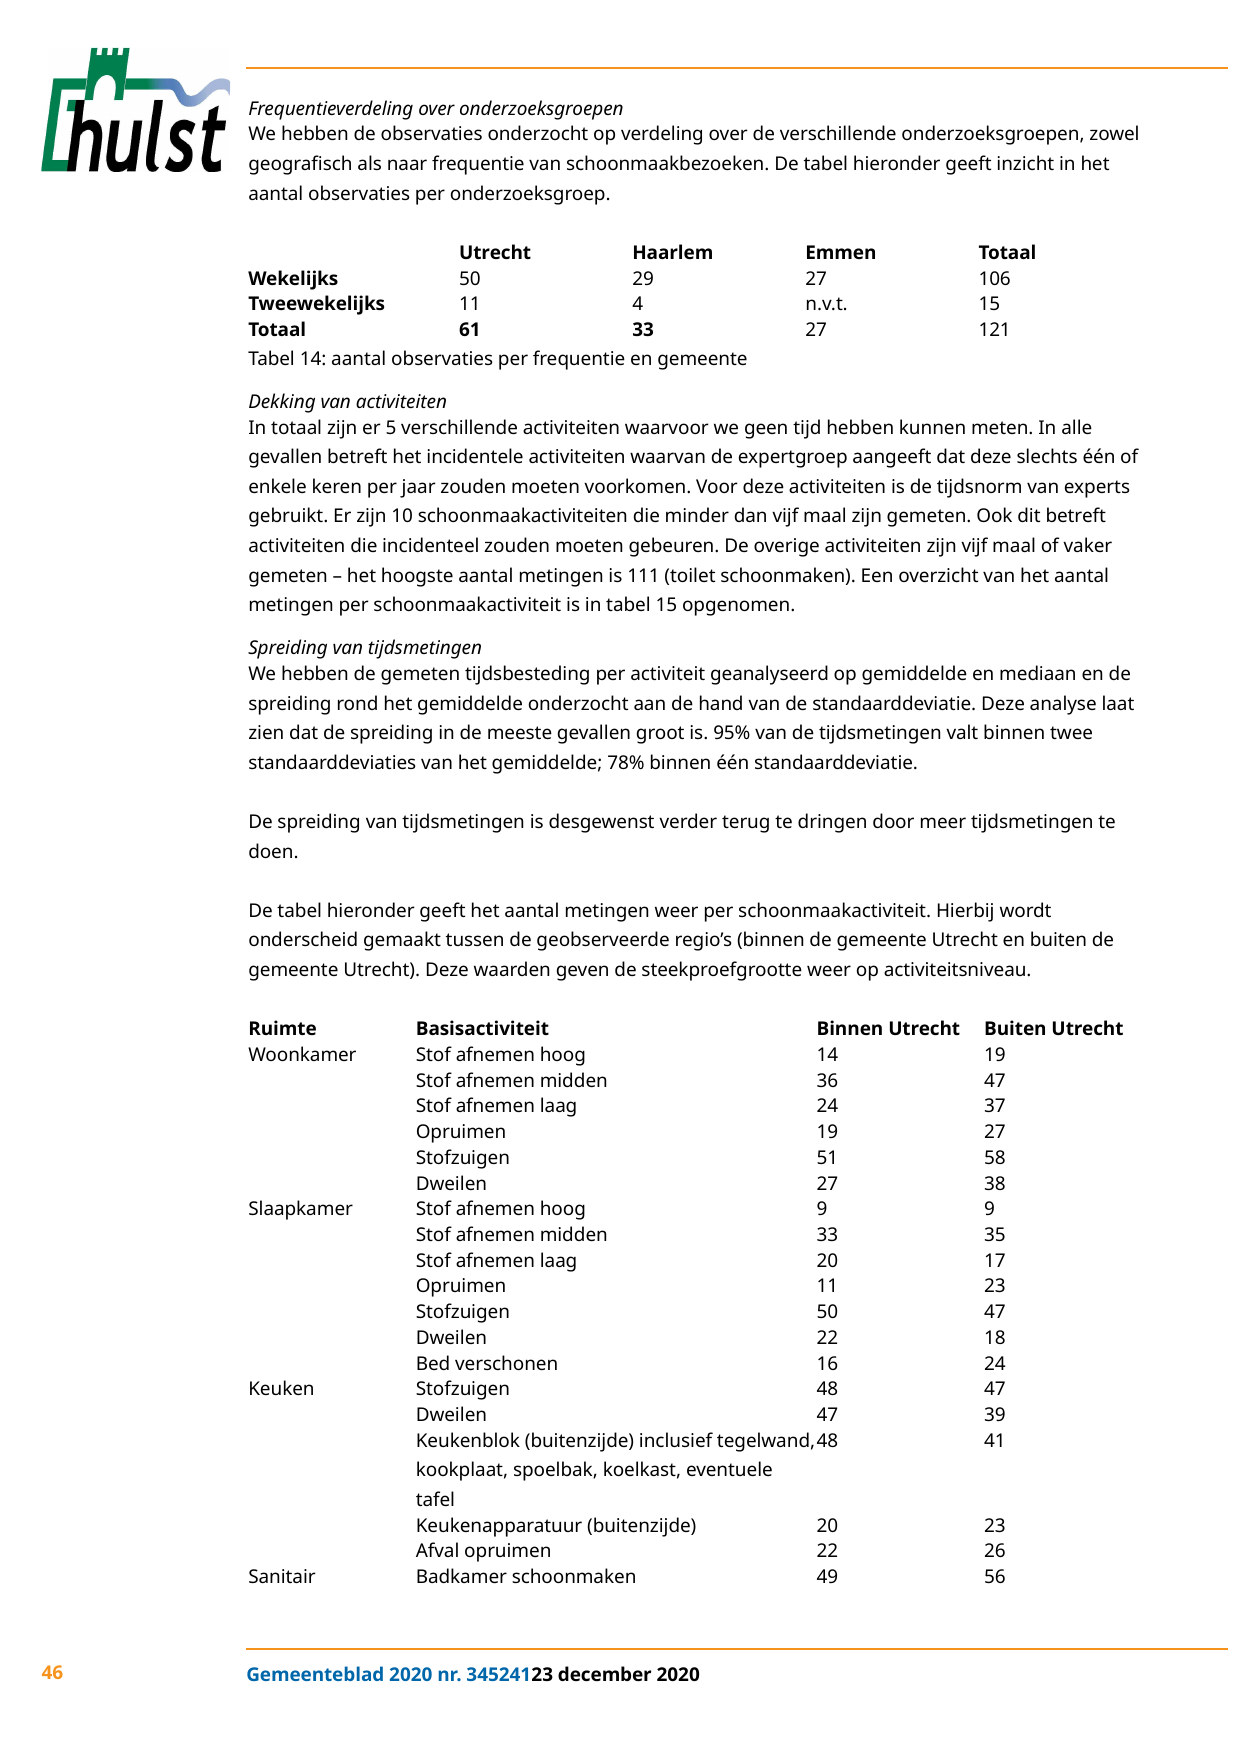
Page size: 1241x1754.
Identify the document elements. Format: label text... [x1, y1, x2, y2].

table_cell 29 [632, 265, 805, 290]
table_cell 35 [984, 1221, 1152, 1247]
table_cell 36 [816, 1067, 984, 1093]
table_cell Stofzuigen [416, 1299, 816, 1324]
text De spreiding van tijdsmetingen is desgewenst verder terug te dringen door meer tijdsmetingen te doen. [248, 808, 1152, 863]
table_cell Stof afnemen laag [416, 1247, 816, 1273]
table_cell [248, 1093, 416, 1118]
table_cell 19 [816, 1118, 984, 1144]
text De tabel hieronder geeft het aantal metingen weer per schoonmaakactiviteit. Hierbij wordt onderscheid gemaakt tussen de geobserveerde regio’s (binnen de gemeente Utrecht en buiten de gemeente Utrecht). Deze waarden geven de steekproefgrootte weer op activiteitsniveau. [248, 897, 1152, 982]
table_cell 50 [816, 1299, 984, 1324]
table_cell 19 [984, 1041, 1152, 1067]
table_cell 27 [805, 265, 978, 290]
table_cell [248, 1273, 416, 1298]
table_cell 4 [632, 290, 805, 316]
table_header Emmen [805, 239, 978, 265]
table_cell Sanitair [248, 1564, 416, 1589]
table_cell 27 [816, 1170, 984, 1196]
text We hebben de observaties onderzocht op verdeling over de verschillende onderzoeksgroepen, zowel geografisch als naar frequentie van schoonmaakbezoeken. De tabel hieronder geeft inzicht in het aantal observaties per onderzoeksgroep. [248, 121, 1152, 205]
table_cell 17 [984, 1247, 1152, 1273]
table_cell Wekelijks [248, 265, 459, 290]
text We hebben de gemeten tijdsbesteding per activiteit geanalyseerd op gemiddelde en mediaan en de spreiding rond het gemiddelde onderzocht aan de hand van de standaarddeviatie. Deze analyse laat zien dat de spreiding in de meeste gevallen groot is. 95% van de tijdsmetingen valt binnen twee standaarddeviaties van het gemiddelde; 78% binnen één standaarddeviatie. [248, 660, 1152, 775]
table_cell 41 [984, 1427, 1152, 1512]
table_cell 9 [984, 1196, 1152, 1221]
text Frequentieverdeling over onderzoeksgroepen [248, 95, 1152, 121]
table_cell 38 [984, 1170, 1152, 1196]
table_cell Woonkamer [248, 1041, 416, 1067]
table_cell Stof afnemen midden [416, 1221, 816, 1247]
table_cell 51 [816, 1144, 984, 1170]
table_header Basisactiviteit [416, 1015, 816, 1041]
table_cell 23 [984, 1512, 1152, 1538]
table_cell Keuken [248, 1376, 416, 1401]
picture [41, 47, 231, 172]
table_header [248, 239, 459, 265]
table_header Haarlem [632, 239, 805, 265]
table_cell 27 [984, 1118, 1152, 1144]
table_cell 48 [816, 1427, 984, 1512]
table_cell 9 [816, 1196, 984, 1221]
table_cell 26 [984, 1538, 1152, 1563]
table_cell [248, 1118, 416, 1144]
table_cell [248, 1221, 416, 1247]
table_header Binnen Utrecht [816, 1015, 984, 1041]
table_header Utrecht [459, 239, 632, 265]
table_cell 16 [816, 1350, 984, 1376]
table_cell Opruimen [416, 1118, 816, 1144]
table_cell [248, 1401, 416, 1427]
table_cell 48 [816, 1376, 984, 1401]
table_cell 15 [978, 290, 1152, 316]
table_cell 49 [816, 1564, 984, 1589]
table_cell 121 [978, 316, 1152, 342]
table_cell 22 [816, 1538, 984, 1563]
table_cell [248, 1144, 416, 1170]
text Spreiding van tijdsmetingen [248, 634, 1152, 660]
table_cell 23 [984, 1273, 1152, 1298]
text In totaal zijn er 5 verschillende activiteiten waarvoor we geen tijd hebben kunnen meten. In alle gevallen betreft het incidentele activiteiten waarvan de expertgroep aangeeft dat deze slechts één of enkele keren per jaar zouden moeten voorkomen. Voor deze activiteiten is de tijdsnorm van experts gebruikt. Er zijn 10 schoonmaakactiviteiten die minder dan vijf maal zijn gemeten. Ook dit betreft activiteiten die incidenteel zouden moeten gebeuren. De overige activiteiten zijn vijf maal of vaker gemeten – het hoogste aantal metingen is 111 (toilet schoonmaken). Een overzicht van het aantal metingen per schoonmaakactiviteit is in tabel 15 opgenomen. [248, 414, 1152, 617]
table_cell 47 [984, 1299, 1152, 1324]
table_cell [248, 1299, 416, 1324]
table_cell Tweewekelijks [248, 290, 459, 316]
table_cell Keukenblok (buitenzijde) inclusief tegelwand, kookplaat, spoelbak, koelkast, eventuele tafel [416, 1427, 816, 1512]
table_cell 47 [984, 1067, 1152, 1093]
table_cell 27 [805, 316, 978, 342]
table_cell 37 [984, 1093, 1152, 1118]
table_cell 39 [984, 1401, 1152, 1427]
table_header Ruimte [248, 1015, 416, 1041]
table_cell 18 [984, 1324, 1152, 1350]
table_cell Afval opruimen [416, 1538, 816, 1563]
table_cell 50 [459, 265, 632, 290]
table_cell 58 [984, 1144, 1152, 1170]
table_cell [248, 1427, 416, 1512]
table_cell [248, 1350, 416, 1376]
table_cell Keukenapparatuur (buitenzijde) [416, 1512, 816, 1538]
table_cell 33 [632, 316, 805, 342]
table_cell [248, 1170, 416, 1196]
table_cell Stof afnemen midden [416, 1067, 816, 1093]
table_cell Badkamer schoonmaken [416, 1564, 816, 1589]
table_cell [248, 1067, 416, 1093]
table_cell [248, 1247, 416, 1273]
text Dekking van activiteiten [248, 388, 1152, 414]
table_cell 106 [978, 265, 1152, 290]
table_cell 33 [816, 1221, 984, 1247]
table_cell 11 [816, 1273, 984, 1298]
text Tabel 14: aantal observaties per frequentie en gemeente [248, 345, 1152, 371]
table_cell Dweilen [416, 1170, 816, 1196]
table_cell Stof afnemen laag [416, 1093, 816, 1118]
table_cell Stofzuigen [416, 1144, 816, 1170]
table_cell 22 [816, 1324, 984, 1350]
table_cell 20 [816, 1247, 984, 1273]
table_cell [248, 1324, 416, 1350]
table_cell Slaapkamer [248, 1196, 416, 1221]
table_cell Stof afnemen hoog [416, 1041, 816, 1067]
table_cell 20 [816, 1512, 984, 1538]
table_cell 11 [459, 290, 632, 316]
table_cell [248, 1512, 416, 1538]
table_cell Opruimen [416, 1273, 816, 1298]
table_cell 24 [816, 1093, 984, 1118]
table_cell 47 [816, 1401, 984, 1427]
table_cell n.v.t. [805, 290, 978, 316]
table_cell 47 [984, 1376, 1152, 1401]
table_cell Stof afnemen hoog [416, 1196, 816, 1221]
table_cell 14 [816, 1041, 984, 1067]
table_cell Dweilen [416, 1401, 816, 1427]
table_cell 24 [984, 1350, 1152, 1376]
table_cell Stofzuigen [416, 1376, 816, 1401]
table_cell Bed verschonen [416, 1350, 816, 1376]
table_header Totaal [978, 239, 1152, 265]
table_cell 56 [984, 1564, 1152, 1589]
table_cell Totaal [248, 316, 459, 342]
table_cell [248, 1538, 416, 1563]
table_header Buiten Utrecht [984, 1015, 1152, 1041]
table_cell Dweilen [416, 1324, 816, 1350]
table_cell 61 [459, 316, 632, 342]
